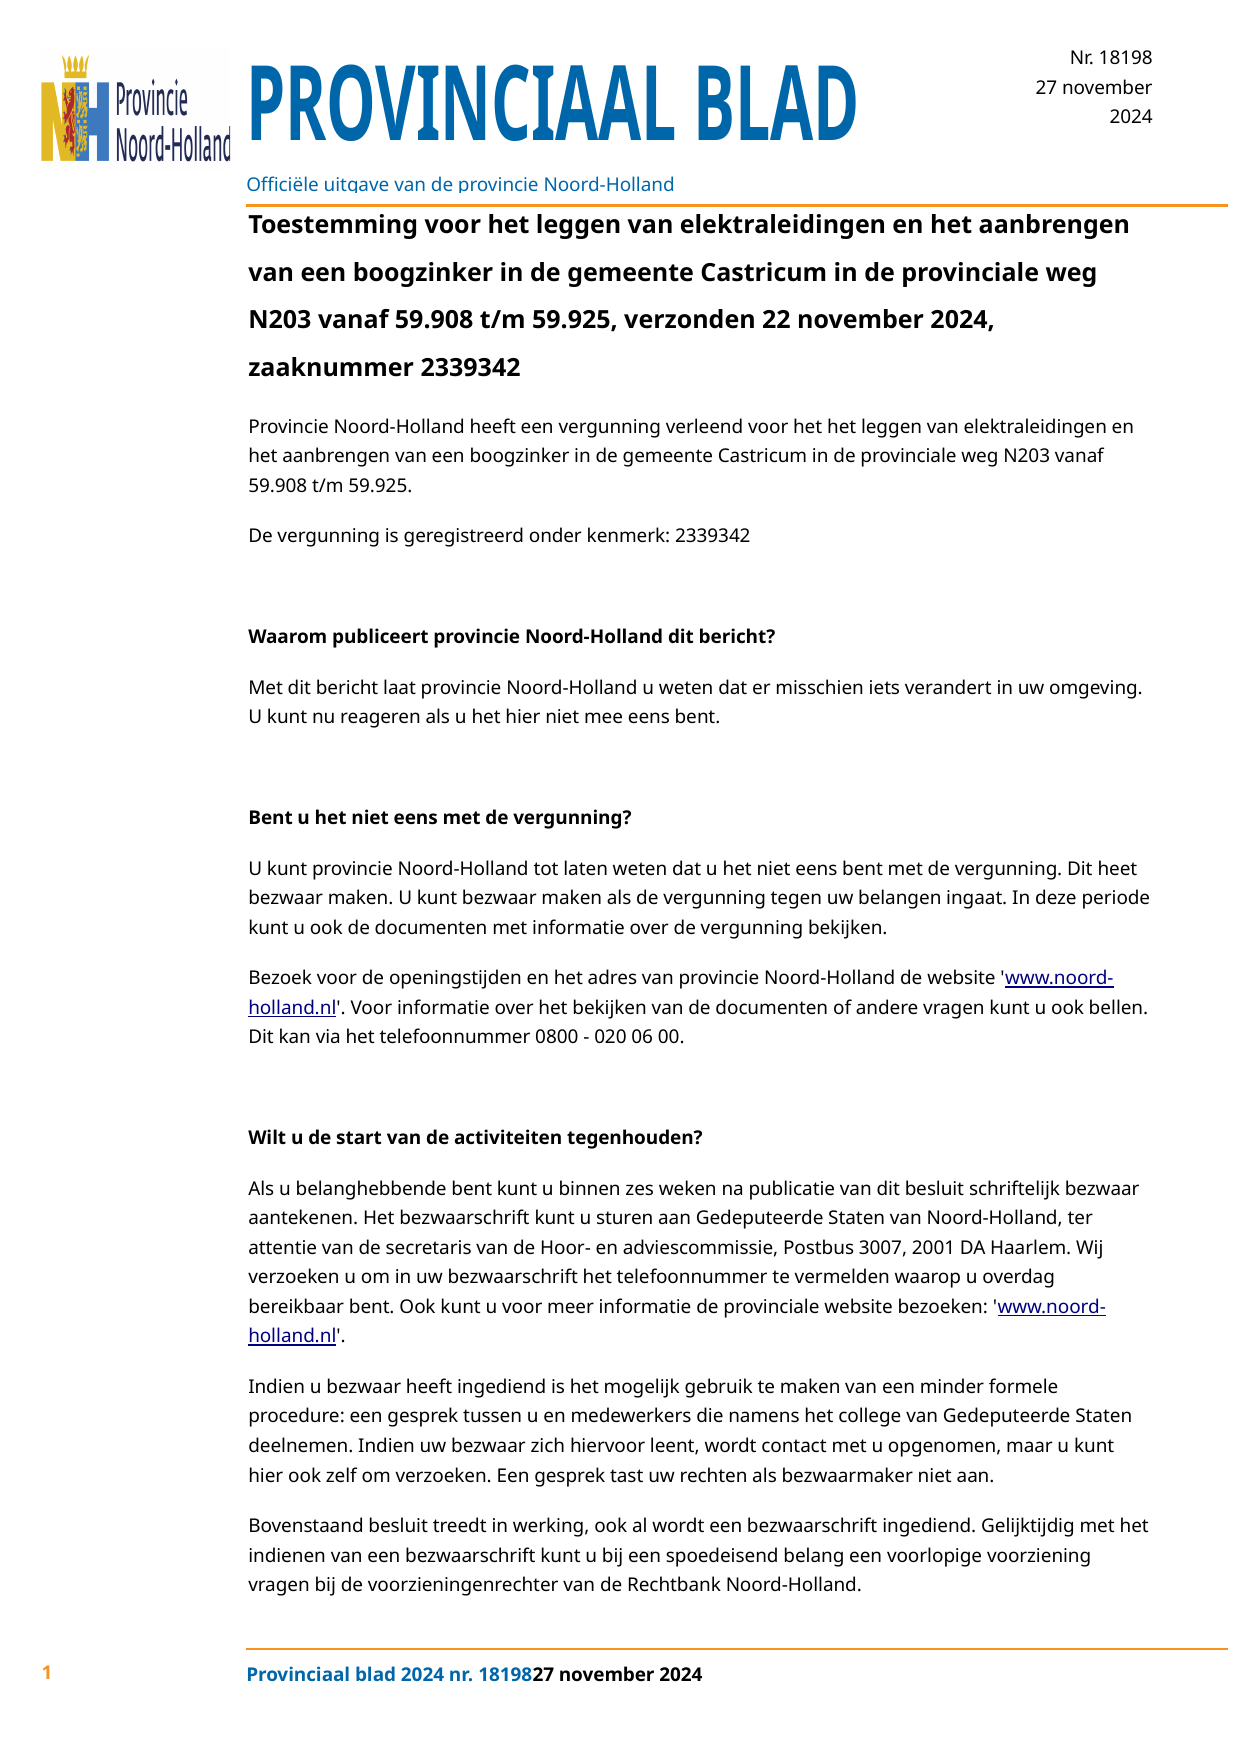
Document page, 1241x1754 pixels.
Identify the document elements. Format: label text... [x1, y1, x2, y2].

text Bent u het niet eens met de vergunning? [248, 804, 1152, 830]
text Bovenstaand besluit treedt in werking, ook al wordt een bezwaarschrift ingediend. Gelijktijdig met het indienen van een bezwaarschrift kunt u bij een spoedeisend belang een voorlopige voorziening vragen bij de voorzieningenrechter van de Rechtbank Noord-Holland. [248, 1512, 1152, 1597]
text Met dit bericht laat provincie Noord-Holland u weten dat er misschien iets verandert in uw omgeving. U kunt nu reageren als u het hier niet mee eens bent. [248, 674, 1152, 729]
text Toestemming voor het leggen van elektraleidingen en het aanbrengen van een boogzinker in de gemeente Castricum in de provinciale weg N203 vanaf 59.908 t/m 59.925, verzonden 22 november 2024, zaaknummer 2339342 [248, 207, 1152, 384]
text Wilt u de start van de activiteiten tegenhouden? [248, 1124, 1152, 1150]
text Indien u bezwaar heeft ingediend is het mogelijk gebruik te maken van een minder formele procedure: een gesprek tussen u en medewerkers die namens het college van Gedeputeerde Staten deelnemen. Indien uw bezwaar zich hiervoor leent, wordt contact met u opgenomen, maar u kunt hier ook zelf om verzoeken. Een gesprek tast uw rechten als bezwaarmaker niet aan. [248, 1373, 1152, 1488]
picture [41, 47, 231, 172]
text Als u belanghebbende bent kunt u binnen zes weken na publicatie van dit besluit schriftelijk bezwaar aantekenen. Het bezwaarschrift kunt u sturen aan Gedeputeerde Staten van Noord-Holland, ter attentie van de secretaris van de Hoor- en adviescommissie, Postbus 3007, 2001 DA Haarlem. Wij verzoeken u om in uw bezwaarschrift het telefoonnummer te vermelden waarop u overdag bereikbaar bent. Ook kunt u voor meer informatie de provinciale website bezoeken: 'www.noord-holland.nl'. [248, 1175, 1152, 1348]
text Bezoek voor de openingstijden en het adres van provincie Noord-Holland de website 'www.noord-holland.nl'. Voor informatie over het bekijken van de documenten of andere vragen kunt u ook bellen. Dit kan via het telefoonnummer 0800 - 020 06 00. [248, 964, 1152, 1049]
text U kunt provincie Noord-Holland tot laten weten dat u het niet eens bent met de vergunning. Dit heet bezwaar maken. U kunt bezwaar maken als de vergunning tegen uw belangen ingaat. In deze periode kunt u ook de documenten met informatie over de vergunning bekijken. [248, 855, 1152, 940]
text De vergunning is geregistreerd onder kenmerk: 2339342 [248, 523, 1152, 548]
text Provincie Noord-Holland heeft een vergunning verleend voor het het leggen van elektraleidingen en het aanbrengen van een boogzinker in de gemeente Castricum in de provinciale weg N203 vanaf 59.908 t/m 59.925. [248, 413, 1152, 498]
text Waarom publiceert provincie Noord-Holland dit bericht? [248, 623, 1152, 649]
